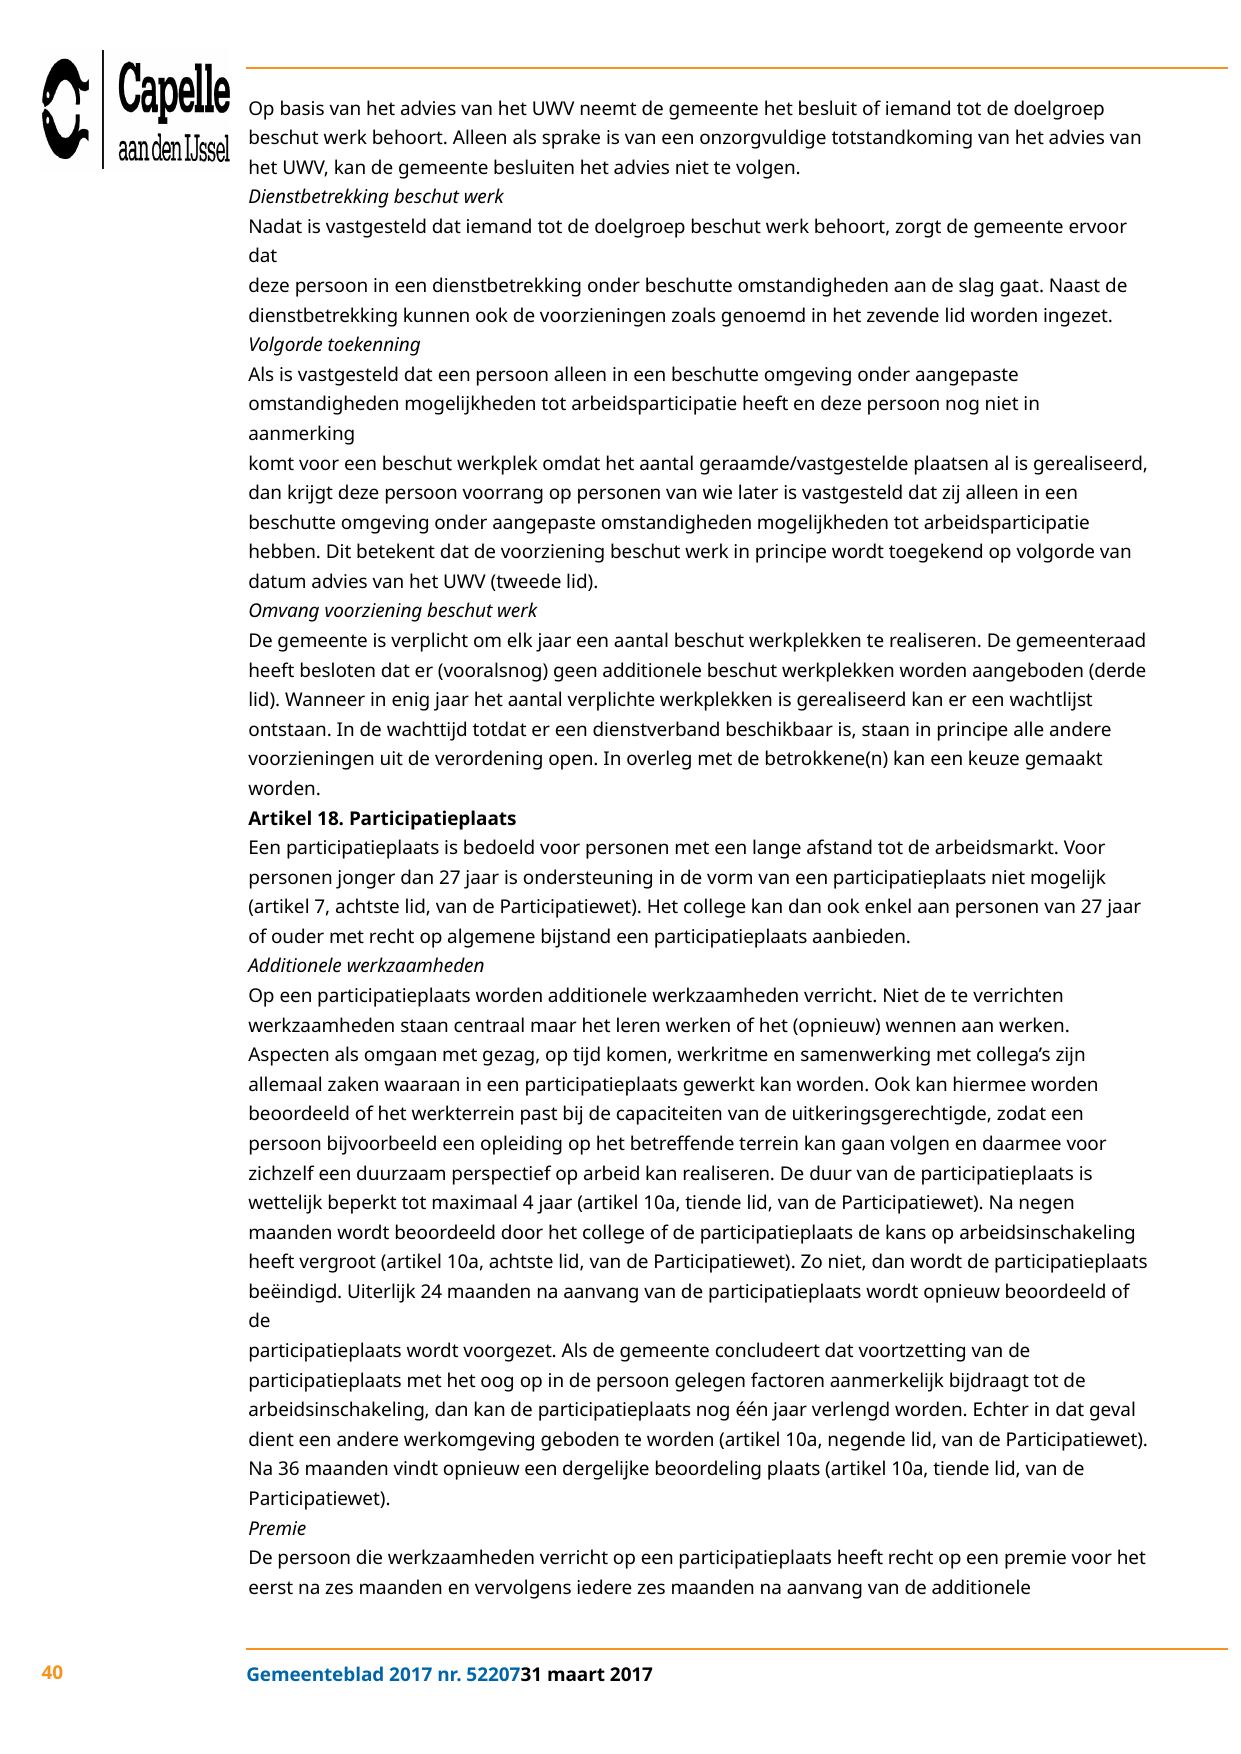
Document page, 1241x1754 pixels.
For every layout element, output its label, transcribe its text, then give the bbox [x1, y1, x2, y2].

text Op een participatieplaats worden additionele werkzaamheden verricht. Niet de te verrichten [248, 982, 1152, 1008]
text Een participatieplaats is bedoeld voor personen met een lange afstand tot de arbeidsmarkt. Voor [248, 834, 1152, 860]
text het UWV, kan de gemeente besluiten het advies niet te volgen. [248, 154, 1152, 180]
text Na 36 maanden vindt opnieuw een dergelijke beoordeling plaats (artikel 10a, tiende lid, van de [248, 1456, 1152, 1481]
text Op basis van het advies van het UWV neemt de gemeente het besluit of iemand tot de doelgroep [248, 95, 1152, 121]
text heeft besloten dat er (vooralsnog) geen additionele beschut werkplekken worden aangeboden (derde [248, 657, 1152, 683]
text worden. [248, 775, 1152, 801]
text beëindigd. Uiterlijk 24 maanden na aanvang van de participatieplaats wordt opnieuw beoordeeld of de [248, 1278, 1152, 1333]
text lid). Wanneer in enig jaar het aantal verplichte werkplekken is gerealiseerd kan er een wachtlijst [248, 686, 1152, 712]
text of ouder met recht op algemene bijstand een participatieplaats aanbieden. [248, 923, 1152, 949]
text Participatiewet). [248, 1485, 1152, 1511]
text werkzaamheden staan centraal maar het leren werken of het (opnieuw) wennen aan werken. [248, 1012, 1152, 1038]
text ontstaan. In de wachttijd totdat er een dienstverband beschikbaar is, staan in principe alle andere [248, 716, 1152, 742]
text wettelijk beperkt tot maximaal 4 jaar (artikel 10a, tiende lid, van de Participatiewet). Na negen [248, 1189, 1152, 1215]
text eerst na zes maanden en vervolgens iedere zes maanden na aanvang van de additionele [248, 1574, 1152, 1600]
text omstandigheden mogelijkheden tot arbeidsparticipatie heeft en deze persoon nog niet in aanmerking [248, 391, 1152, 446]
text Als is vastgesteld dat een persoon alleen in een beschutte omgeving onder aangepaste [248, 361, 1152, 387]
text De persoon die werkzaamheden verricht op een participatieplaats heeft recht op een premie voor het [248, 1544, 1152, 1570]
text deze persoon in een dienstbetrekking onder beschutte omstandigheden aan de slag gaat. Naast de [248, 272, 1152, 298]
text Nadat is vastgesteld dat iemand tot de doelgroep beschut werk behoort, zorgt de gemeente ervoor dat [248, 213, 1152, 268]
text Premie [248, 1515, 1152, 1541]
text dienstbetrekking kunnen ook de voorzieningen zoals genoemd in het zevende lid worden ingezet. [248, 302, 1152, 328]
text Dienstbetrekking beschut werk [248, 183, 1152, 209]
picture [41, 47, 231, 172]
text Artikel 18. Participatieplaats [248, 805, 1152, 831]
text Omvang voorziening beschut werk [248, 598, 1152, 623]
text dient een andere werkomgeving geboden te worden (artikel 10a, negende lid, van de Participatiewet). [248, 1426, 1152, 1452]
text datum advies van het UWV (tweede lid). [248, 568, 1152, 594]
text arbeidsinschakeling, dan kan de participatieplaats nog één jaar verlengd worden. Echter in dat geval [248, 1396, 1152, 1422]
text beschut werk behoort. Alleen als sprake is van een onzorgvuldige totstandkoming van het advies van [248, 124, 1152, 150]
text personen jonger dan 27 jaar is ondersteuning in de vorm van een participatieplaats niet mogelijk [248, 864, 1152, 890]
text maanden wordt beoordeeld door het college of de participatieplaats de kans op arbeidsinschakeling [248, 1219, 1152, 1245]
text komt voor een beschut werkplek omdat het aantal geraamde/vastgestelde plaatsen al is gerealiseerd, [248, 450, 1152, 476]
text Volgorde toekenning [248, 331, 1152, 357]
text Aspecten als omgaan met gezag, op tijd komen, werkritme en samenwerking met collega’s zijn [248, 1041, 1152, 1067]
text beschutte omgeving onder aangepaste omstandigheden mogelijkheden tot arbeidsparticipatie [248, 509, 1152, 535]
text beoordeeld of het werkterrein past bij de capaciteiten van de uitkeringsgerechtigde, zodat een [248, 1101, 1152, 1126]
text persoon bijvoorbeeld een opleiding op het betreffende terrein kan gaan volgen en daarmee voor [248, 1130, 1152, 1156]
text heeft vergroot (artikel 10a, achtste lid, van de Participatiewet). Zo niet, dan wordt de participatieplaats [248, 1248, 1152, 1274]
text participatieplaats met het oog op in de persoon gelegen factoren aanmerkelijk bijdraagt tot de [248, 1367, 1152, 1393]
text zichzelf een duurzaam perspectief op arbeid kan realiseren. De duur van de participatieplaats is [248, 1160, 1152, 1186]
text allemaal zaken waaraan in een participatieplaats gewerkt kan worden. Ook kan hiermee worden [248, 1071, 1152, 1097]
text voorzieningen uit de verordening open. In overleg met de betrokkene(n) kan een keuze gemaakt [248, 746, 1152, 771]
text Additionele werkzaamheden [248, 953, 1152, 978]
text (artikel 7, achtste lid, van de Participatiewet). Het college kan dan ook enkel aan personen van 27 jaar [248, 893, 1152, 919]
text dan krijgt deze persoon voorrang op personen van wie later is vastgesteld dat zij alleen in een [248, 479, 1152, 505]
text participatieplaats wordt voorgezet. Als de gemeente concludeert dat voortzetting van de [248, 1337, 1152, 1363]
text hebben. Dit betekent dat de voorziening beschut werk in principe wordt toegekend op volgorde van [248, 538, 1152, 564]
text De gemeente is verplicht om elk jaar een aantal beschut werkplekken te realiseren. De gemeenteraad [248, 627, 1152, 653]
